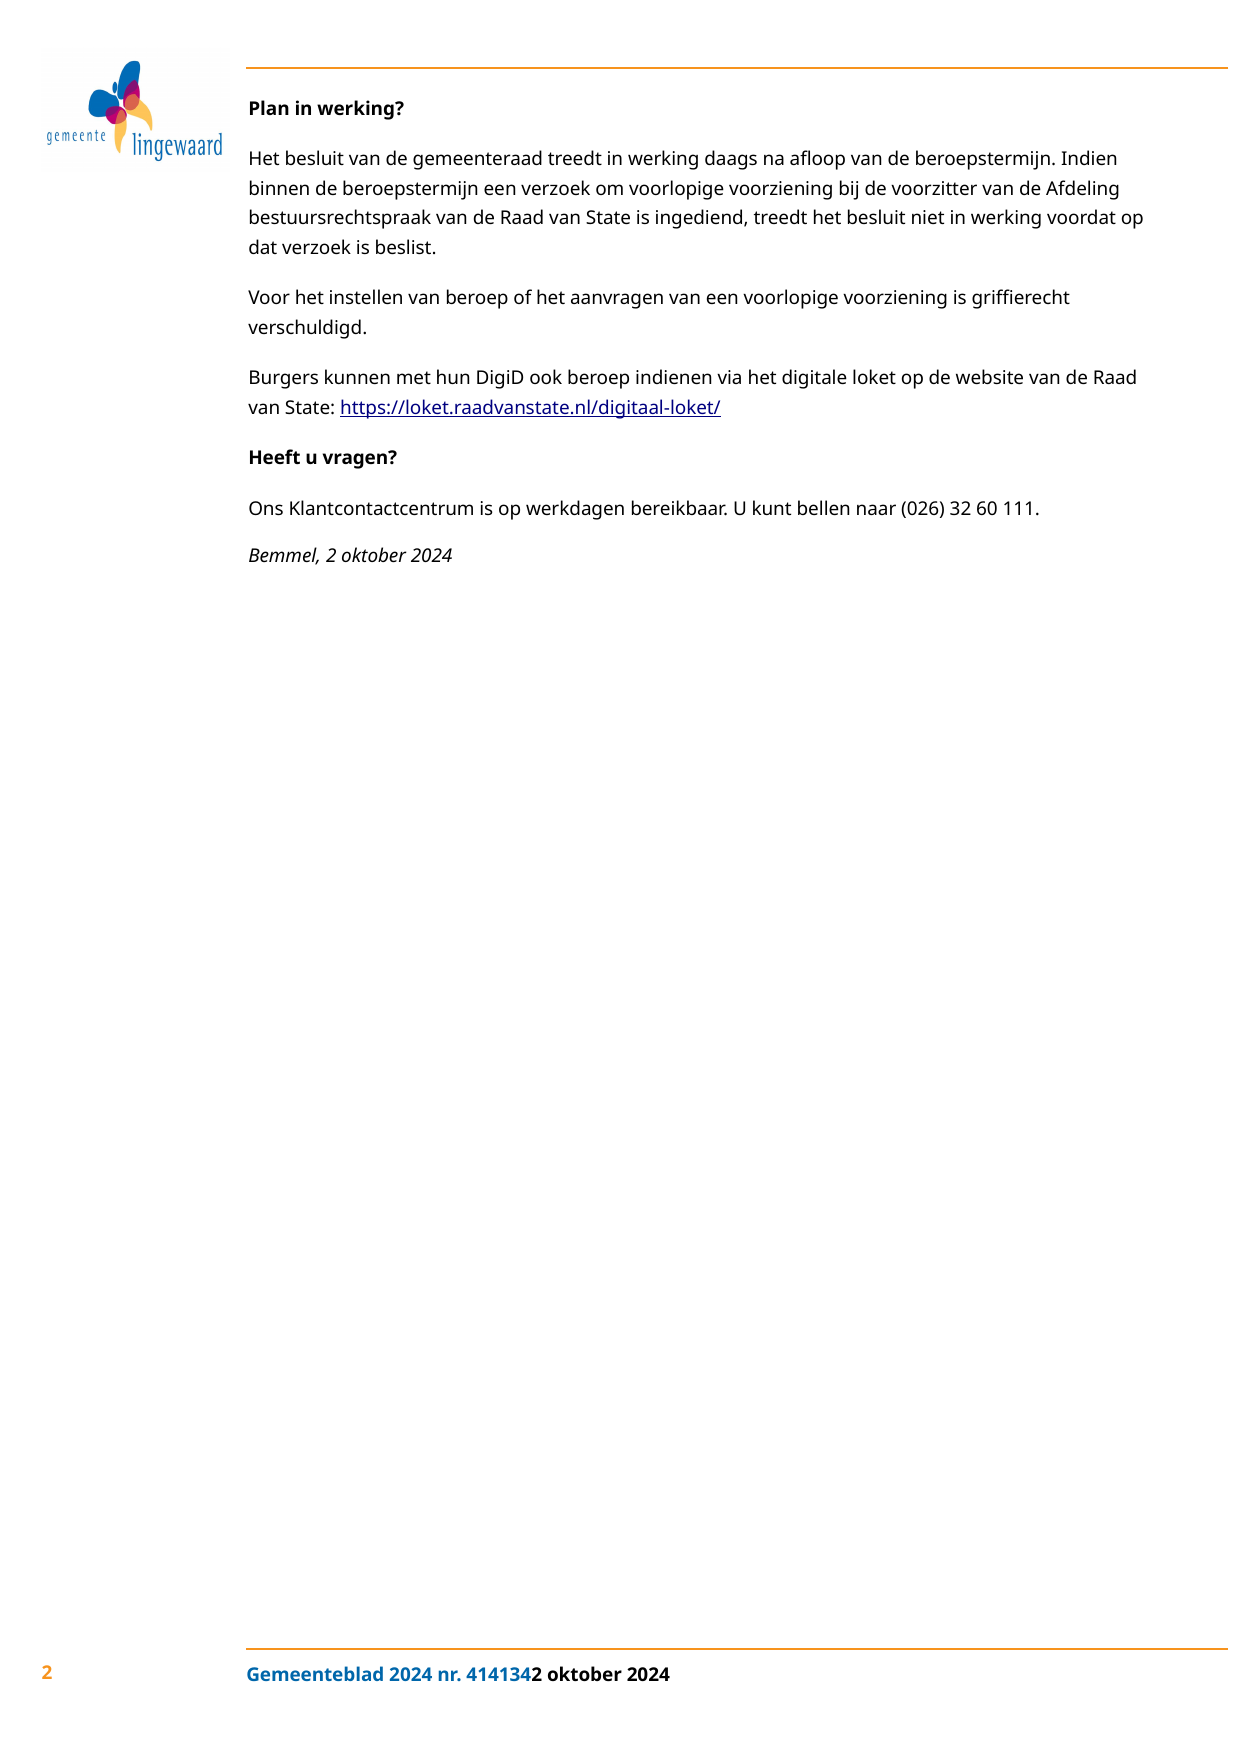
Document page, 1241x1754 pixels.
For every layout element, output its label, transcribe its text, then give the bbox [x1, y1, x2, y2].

text Bemmel, 2 oktober 2024 [248, 543, 1152, 568]
text Heeft u vragen? [248, 444, 1152, 470]
text Het besluit van de gemeenteraad treedt in werking daags na afloop van de beroepstermijn. Indien binnen de beroepstermijn een verzoek om voorlopige voorziening bij de voorzitter van de Afdeling bestuursrechtspraak van de Raad van State is ingediend, treedt het besluit niet in werking voordat op dat verzoek is beslist. [248, 145, 1152, 260]
text Voor het instellen van beroep of het aanvragen van een voorlopige voorziening is griffierecht verschuldigd. [248, 284, 1152, 340]
text Ons Klantcontactcentrum is op werkdagen bereikbaar. U kunt bellen naar (026) 32 60 111. [248, 495, 1152, 521]
picture [41, 47, 231, 172]
text Plan in werking? [248, 95, 1152, 121]
text Burgers kunnen met hun DigiD ook beroep indienen via het digitale loket op de website van de Raad van State: https://loket.raadvanstate.nl/digitaal-loket/ [248, 364, 1152, 420]
